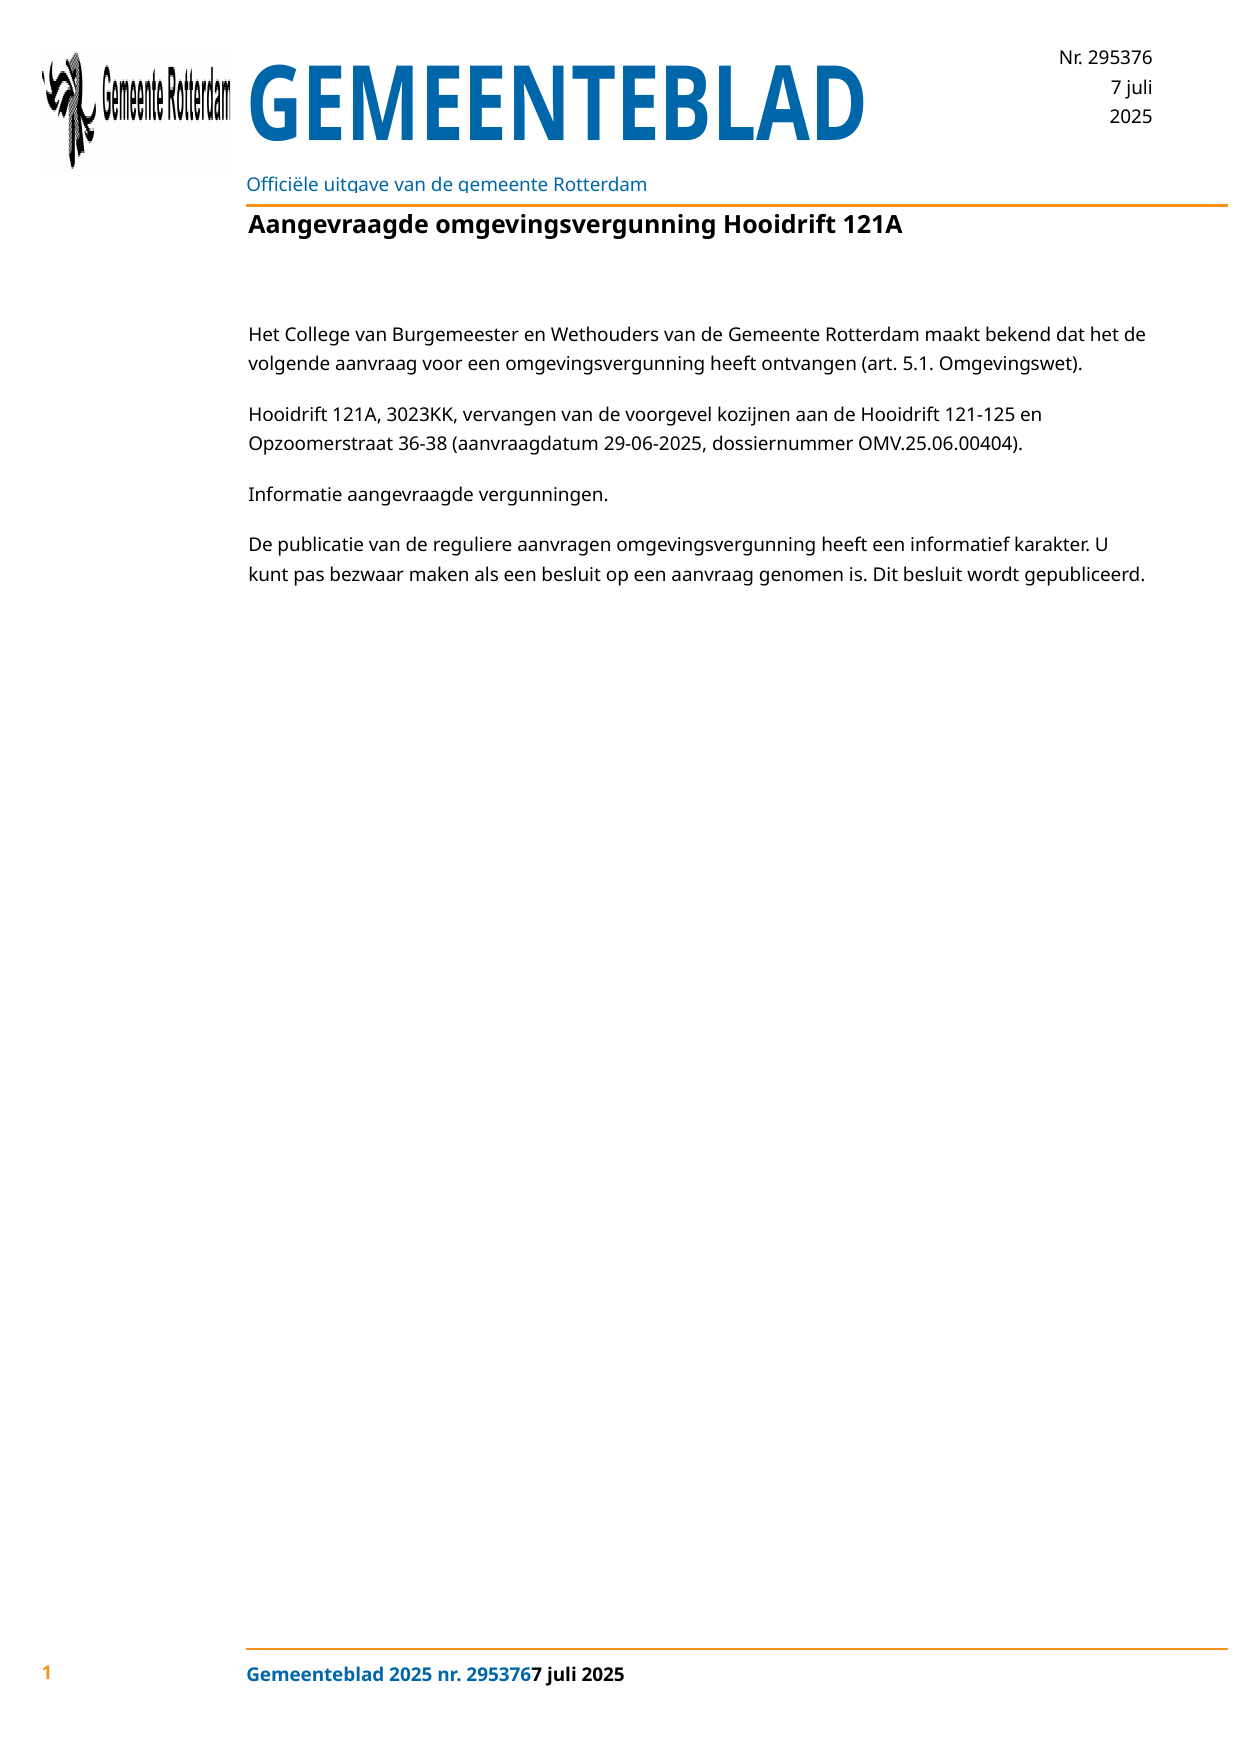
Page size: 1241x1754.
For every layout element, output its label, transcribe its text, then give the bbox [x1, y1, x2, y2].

text Het College van Burgemeester en Wethouders van de Gemeente Rotterdam maakt bekend dat het de volgende aanvraag voor een omgevingsvergunning heeft ontvangen (art. 5.1. Omgevingswet). [248, 321, 1152, 376]
text Aangevraagde omgevingsvergunning Hooidrift 121A [248, 207, 1152, 241]
text Hooidrift 121A, 3023KK, vervangen van de voorgevel kozijnen aan de Hooidrift 121-125 en Opzoomerstraat 36-38 (aanvraagdatum 29-06-2025, dossiernummer OMV.25.06.00404). [248, 401, 1152, 456]
text Informatie aangevraagde vergunningen. [248, 481, 1152, 506]
text De publicatie van de reguliere aanvragen omgevingsvergunning heeft een informatief karakter. U kunt pas bezwaar maken als een besluit op een aanvraag genomen is. Dit besluit wordt gepubliceerd. [248, 531, 1152, 586]
picture [41, 47, 231, 172]
